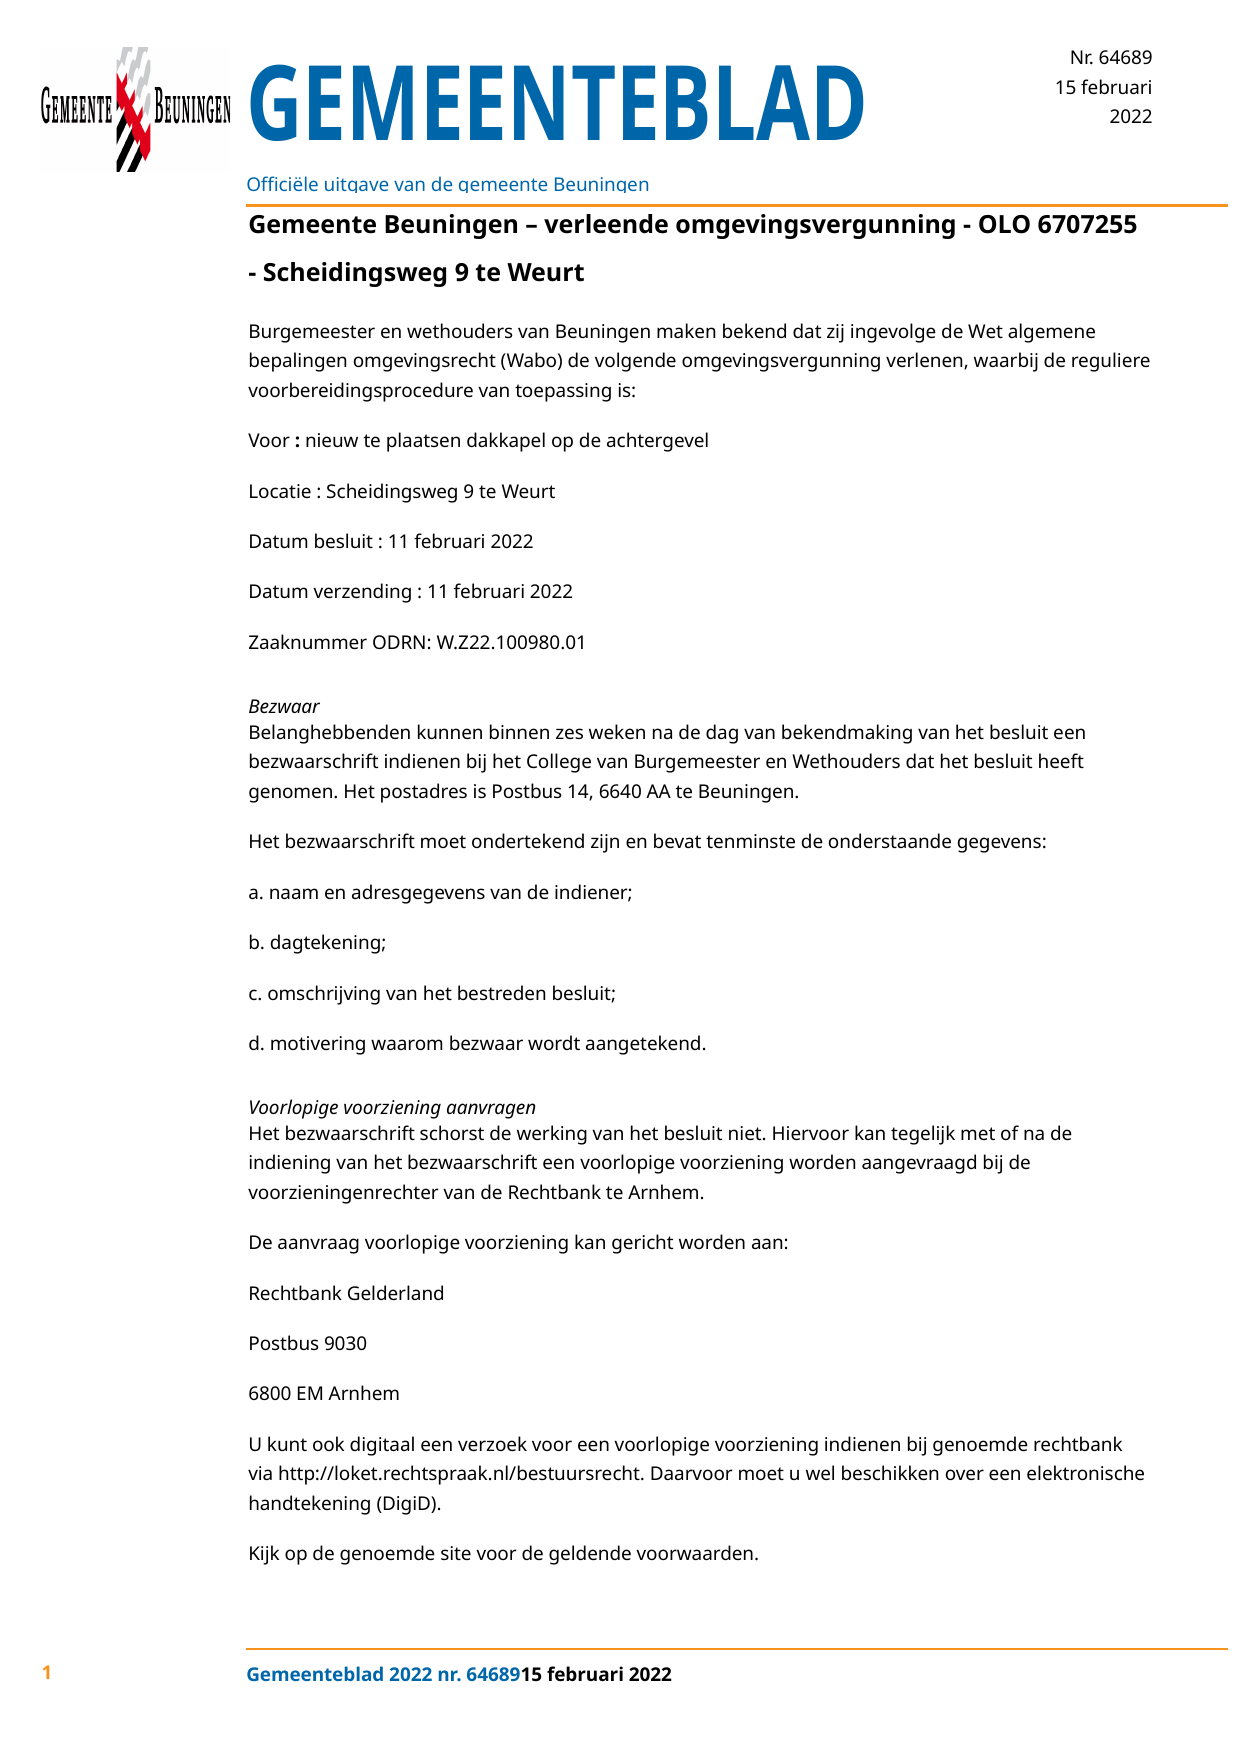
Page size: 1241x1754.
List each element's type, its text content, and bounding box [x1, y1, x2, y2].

text c. omschrijving van het bestreden besluit; [248, 980, 1152, 1005]
text Datum verzending : 11 februari 2022 [248, 579, 1152, 604]
text Voorlopige voorziening aanvragen [248, 1094, 1152, 1120]
text Burgemeester en wethouders van Beuningen maken bekend dat zij ingevolge de Wet algemene bepalingen omgevingsrecht (Wabo) de volgende omgevingsvergunning verlenen, waarbij de reguliere voorbereidingsprocedure van toepassing is: [248, 318, 1152, 403]
text Datum besluit : 11 februari 2022 [248, 528, 1152, 554]
text Zaaknummer ODRN: W.Z22.100980.01 [248, 629, 1152, 655]
text a. naam en adresgegevens van de indiener; [248, 879, 1152, 904]
text Gemeente Beuningen – verleende omgevingsvergunning - OLO 6707255 - Scheidingsweg 9 te Weurt [248, 207, 1152, 288]
text d. motivering waarom bezwaar wordt aangetekend. [248, 1030, 1152, 1056]
text Het bezwaarschrift moet ondertekend zijn en bevat tenminste de onderstaande gegevens: [248, 828, 1152, 854]
text Locatie : Scheidingsweg 9 te Weurt [248, 478, 1152, 504]
text Voor : nieuw te plaatsen dakkapel op de achtergevel [248, 427, 1152, 453]
text Rechtbank Gelderland [248, 1280, 1152, 1306]
picture [41, 47, 231, 172]
text Kijk op de genoemde site voor de geldende voorwaarden. [248, 1541, 1152, 1566]
text Postbus 9030 [248, 1330, 1152, 1356]
text Bezwaar [248, 693, 1152, 719]
text 6800 EM Arnhem [248, 1381, 1152, 1406]
text De aanvraag voorlopige voorziening kan gericht worden aan: [248, 1229, 1152, 1255]
text b. dagtekening; [248, 929, 1152, 955]
text Het bezwaarschrift schorst de werking van het besluit niet. Hiervoor kan tegelijk met of na de indiening van het bezwaarschrift een voorlopige voorziening worden aangevraagd bij de voorzieningenrechter van de Rechtbank te Arnhem. [248, 1120, 1152, 1205]
text Belanghebbenden kunnen binnen zes weken na de dag van bekendmaking van het besluit een bezwaarschrift indienen bij het College van Burgemeester en Wethouders dat het besluit heeft genomen. Het postadres is Postbus 14, 6640 AA te Beuningen. [248, 719, 1152, 804]
text U kunt ook digitaal een verzoek voor een voorlopige voorziening indienen bij genoemde rechtbank via http://loket.rechtspraak.nl/bestuursrecht. Daarvoor moet u wel beschikken over een elektronische handtekening (DigiD). [248, 1431, 1152, 1516]
